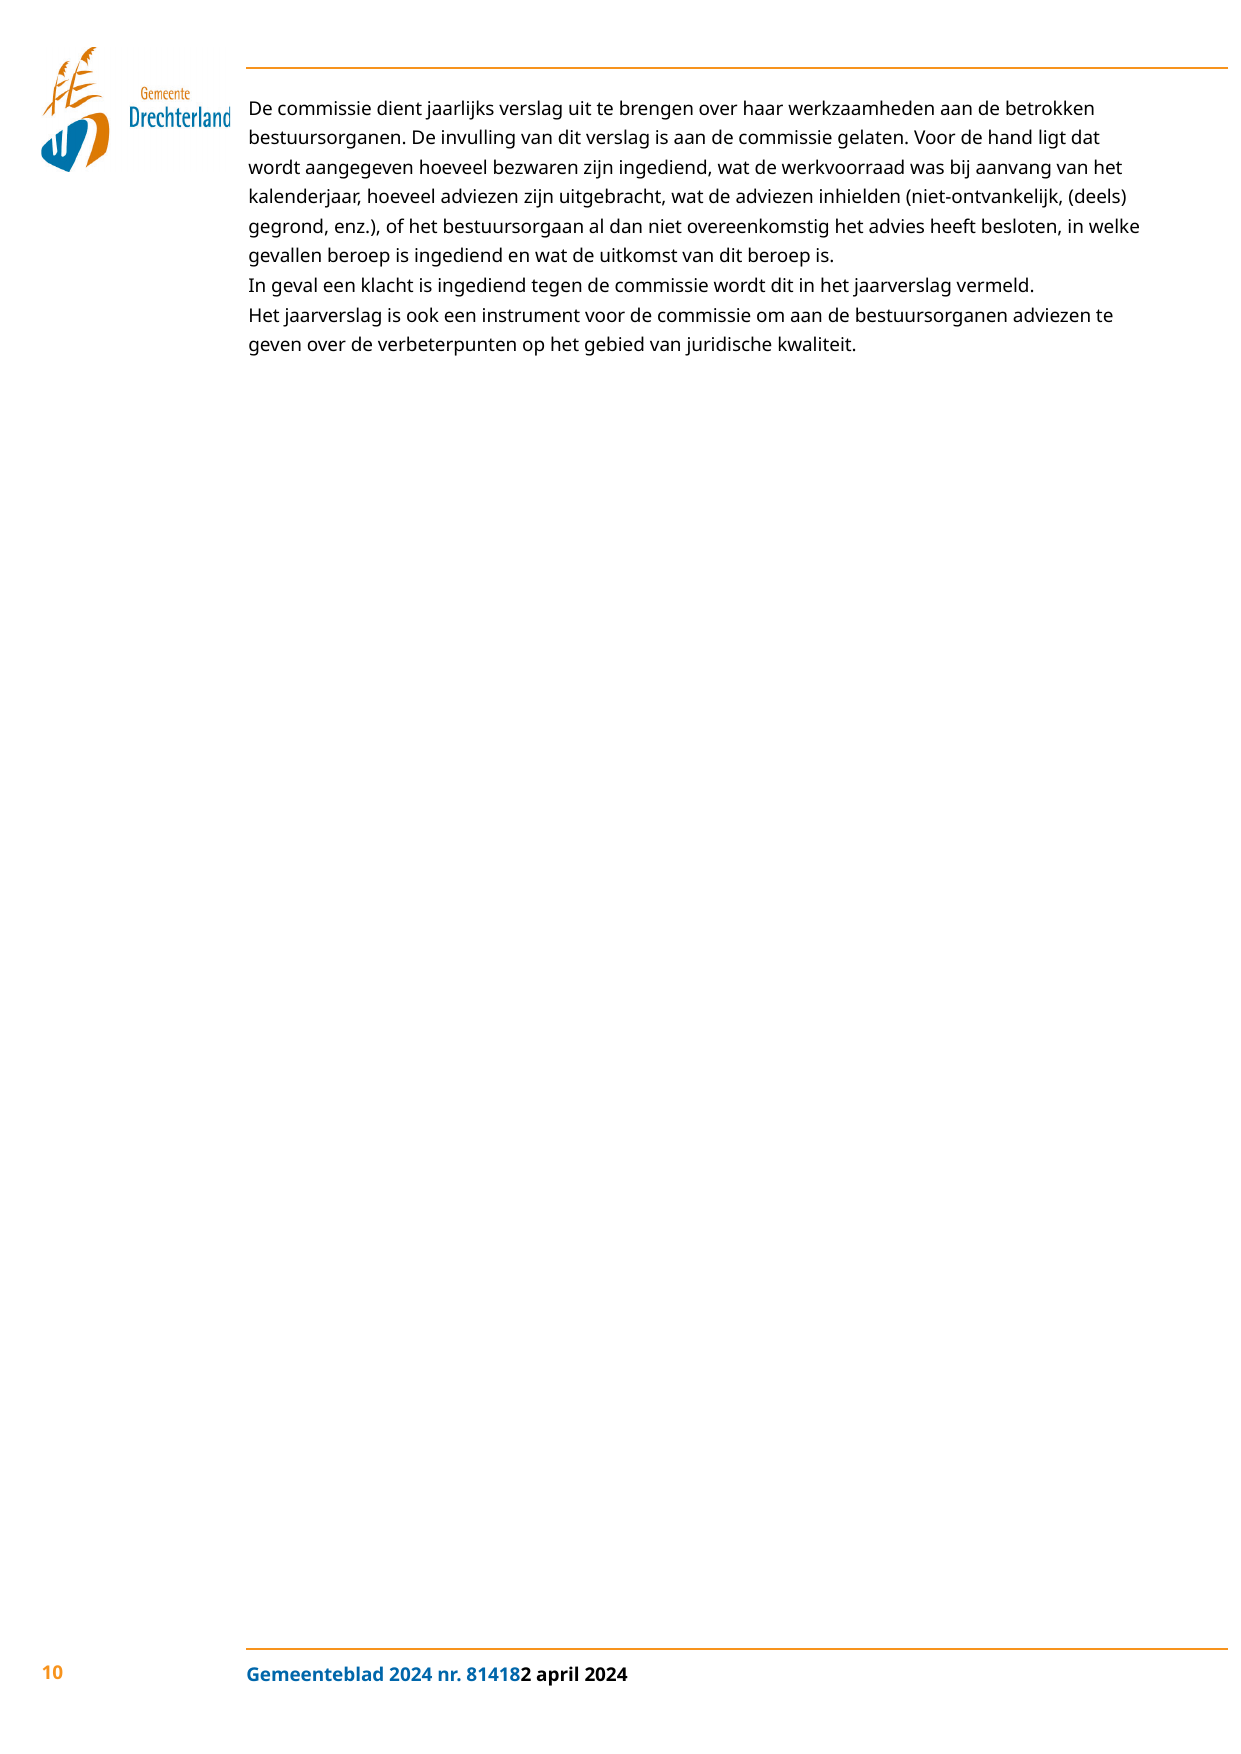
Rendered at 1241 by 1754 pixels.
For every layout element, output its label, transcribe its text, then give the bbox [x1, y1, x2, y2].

text In geval een klacht is ingediend tegen de commissie wordt dit in het jaarverslag vermeld. [248, 272, 1152, 298]
picture [41, 47, 231, 172]
picture [41, 158, 64, 172]
text Het jaarverslag is ook een instrument voor de commissie om aan de bestuursorganen adviezen te geven over de verbeterpunten op het gebied van juridische kwaliteit. [248, 302, 1152, 357]
text De commissie dient jaarlijks verslag uit te brengen over haar werkzaamheden aan de betrokken bestuursorganen. De invulling van dit verslag is aan de commissie gelaten. Voor de hand ligt dat wordt aangegeven hoeveel bezwaren zijn ingediend, wat de werkvoorraad was bij aanvang van het kalenderjaar, hoeveel adviezen zijn uitgebracht, wat de adviezen inhielden (niet-ontvankelijk, (deels) gegrond, enz.), of het bestuursorgaan al dan niet overeenkomstig het advies heeft besloten, in welke gevallen beroep is ingediend en wat de uitkomst van dit beroep is. [248, 95, 1152, 268]
picture [226, 115, 231, 124]
